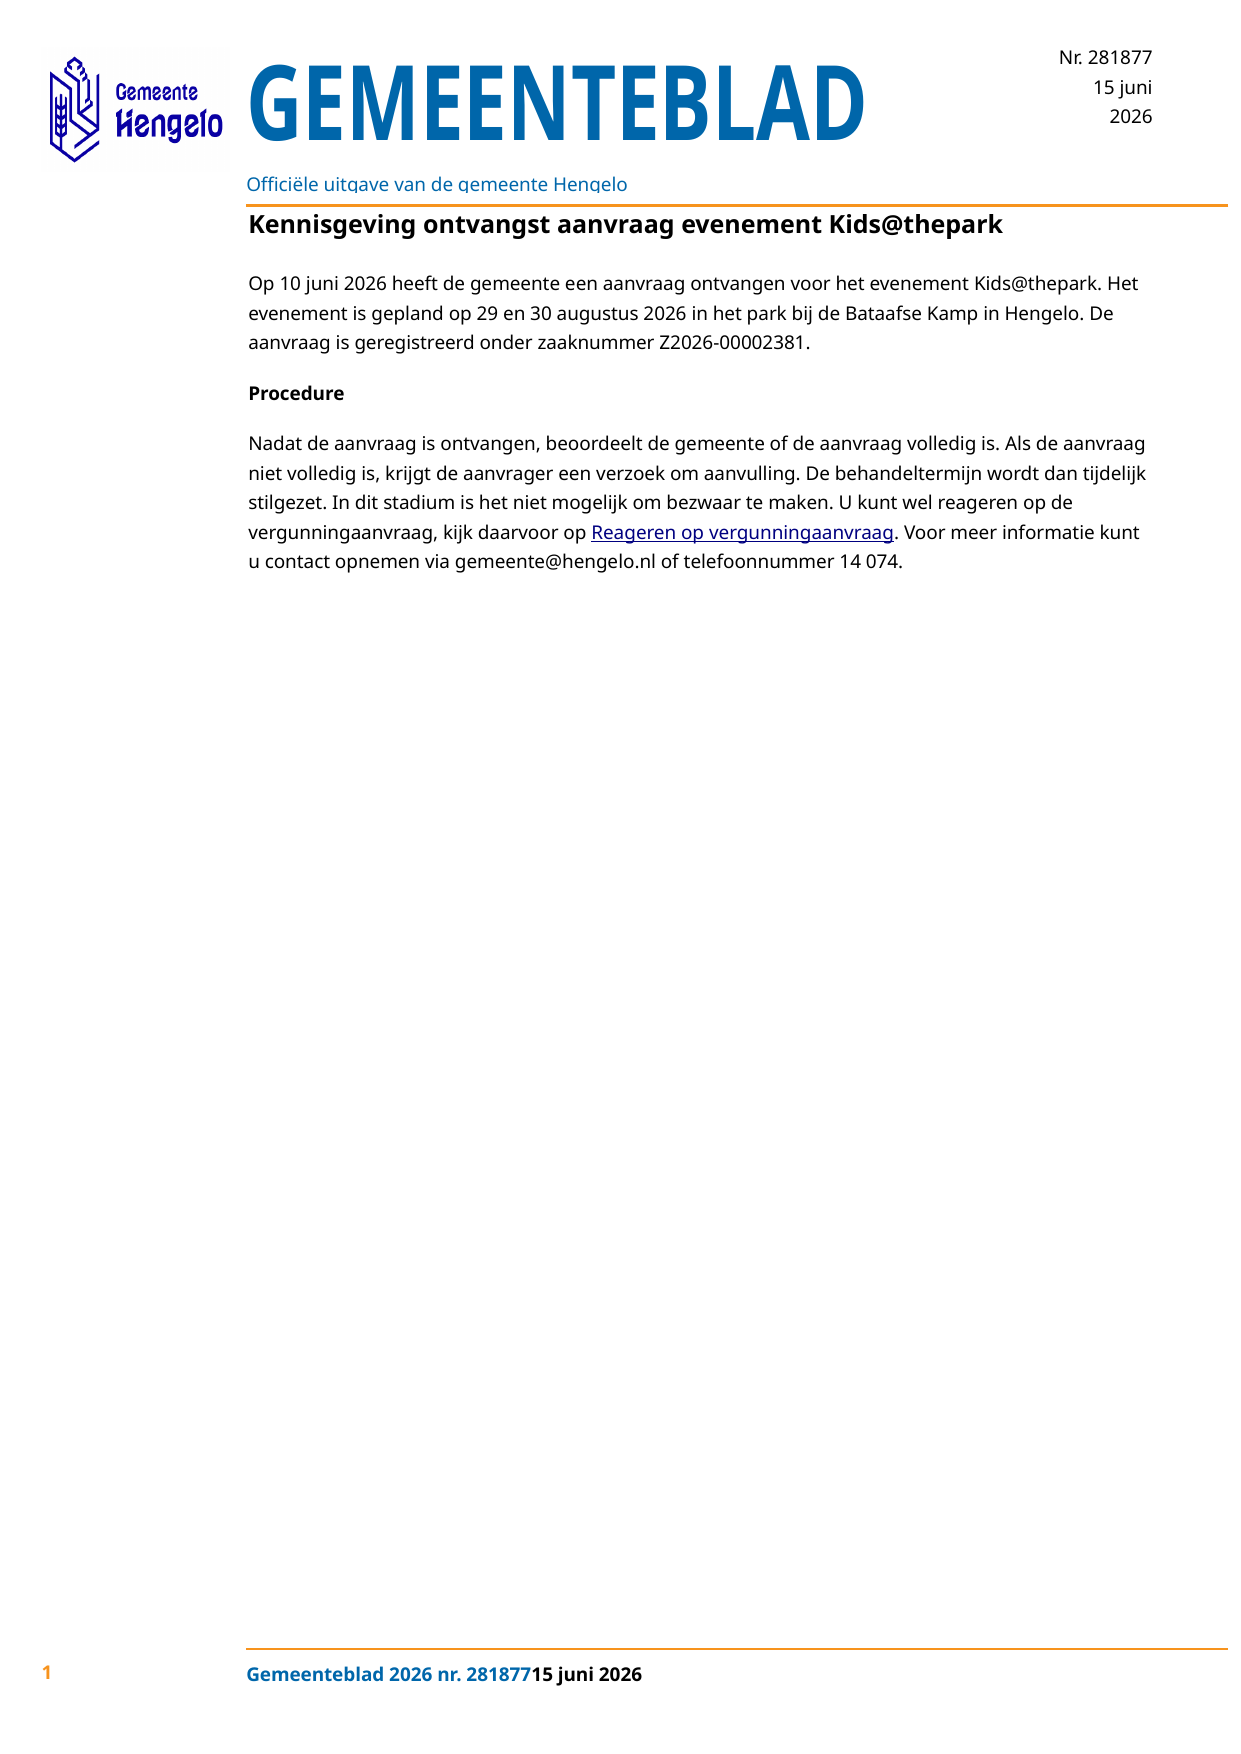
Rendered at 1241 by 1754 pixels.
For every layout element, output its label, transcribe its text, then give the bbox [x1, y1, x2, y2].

text Nadat de aanvraag is ontvangen, beoordeelt de gemeente of de aanvraag volledig is. Als de aanvraag niet volledig is, krijgt de aanvrager een verzoek om aanvulling. De behandeltermijn wordt dan tijdelijk stilgezet. In dit stadium is het niet mogelijk om bezwaar te maken. U kunt wel reageren op de vergunningaanvraag, kijk daarvoor op Reageren op vergunningaanvraag. Voor meer informatie kunt u contact opnemen via gemeente@hengelo.nl of telefoonnummer 14 074. [248, 430, 1152, 574]
text Kennisgeving ontvangst aanvraag evenement Kids@thepark [248, 207, 1152, 241]
text Op 10 juni 2026 heeft de gemeente een aanvraag ontvangen voor het evenement Kids@thepark. Het evenement is gepland op 29 en 30 augustus 2026 in het park bij de Bataafse Kamp in Hengelo. De aanvraag is geregistreerd onder zaaknummer Z2026-00002381. [248, 270, 1152, 355]
picture [41, 47, 231, 172]
text Procedure [248, 380, 1152, 406]
